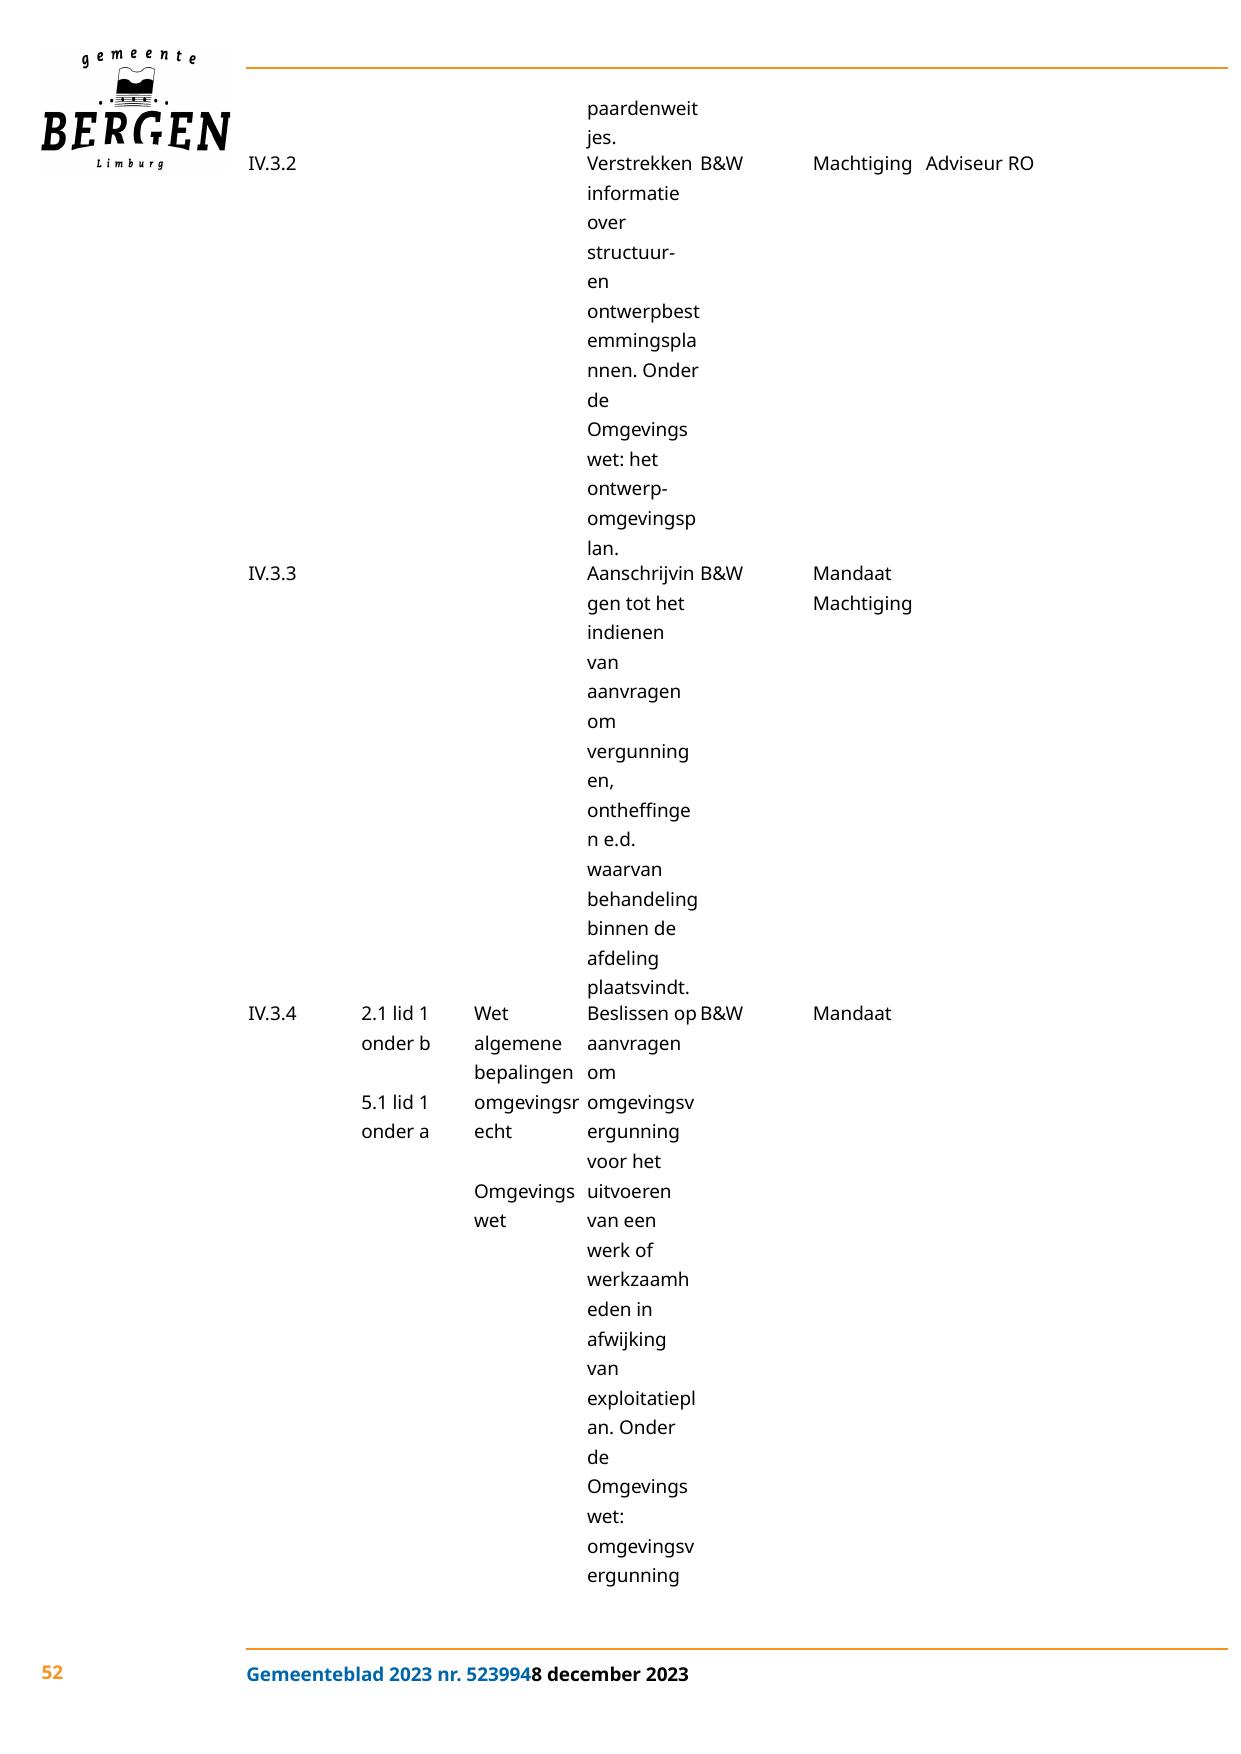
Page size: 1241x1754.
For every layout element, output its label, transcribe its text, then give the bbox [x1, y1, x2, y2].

table_cell [1039, 560, 1152, 1000]
table_cell IV.3.2 [248, 150, 361, 560]
table_cell B&W [700, 1000, 813, 1588]
table_cell Adviseur RO [926, 150, 1038, 560]
table_cell [813, 95, 926, 150]
table_cell IV.3.3 [248, 560, 361, 1000]
table_cell [1039, 1000, 1152, 1588]
table_cell Machtiging [813, 150, 926, 560]
table_cell [361, 95, 474, 150]
table_cell Verstrekken informatie over structuur- en ontwerpbestemmingsplannen. Onder de Omgevingswet: het ontwerp-omgevingsplan. [587, 150, 700, 560]
table_cell 2.1 lid 1 onder b 5.1 lid 1 onder a [361, 1000, 474, 1588]
table_cell IV.3.4 [248, 1000, 361, 1588]
table_cell [926, 560, 1038, 1000]
table_cell [700, 95, 813, 150]
table_cell B&W [700, 560, 813, 1000]
table_cell [474, 150, 587, 560]
picture [41, 47, 231, 172]
table_cell [926, 95, 1038, 150]
table_cell Mandaat [813, 1000, 926, 1588]
table_cell [361, 150, 474, 560]
table_cell paardenweitjes. [587, 95, 700, 150]
table_cell [248, 95, 361, 150]
table_cell B&W [700, 150, 813, 560]
table_cell Aanschrijvingen tot het indienen van aanvragen om vergunningen, ontheffingen e.d. waarvan behandeling binnen de afdeling plaatsvindt. [587, 560, 700, 1000]
table_cell Wet algemene bepalingen omgevingsrecht Omgevingswet [474, 1000, 587, 1588]
table_cell [1039, 150, 1152, 560]
table_cell Beslissen op aanvragen om omgevingsvergunning voor het uitvoeren van een werk of werkzaamheden in afwijking van exploitatieplan. Onder de Omgevingswet: omgevingsvergunning [587, 1000, 700, 1588]
table_cell [926, 1000, 1038, 1588]
table_cell Mandaat Machtiging [813, 560, 926, 1000]
table_cell [1039, 95, 1152, 150]
table_cell [361, 560, 474, 1000]
table_cell [474, 560, 587, 1000]
table_cell [474, 95, 587, 150]
